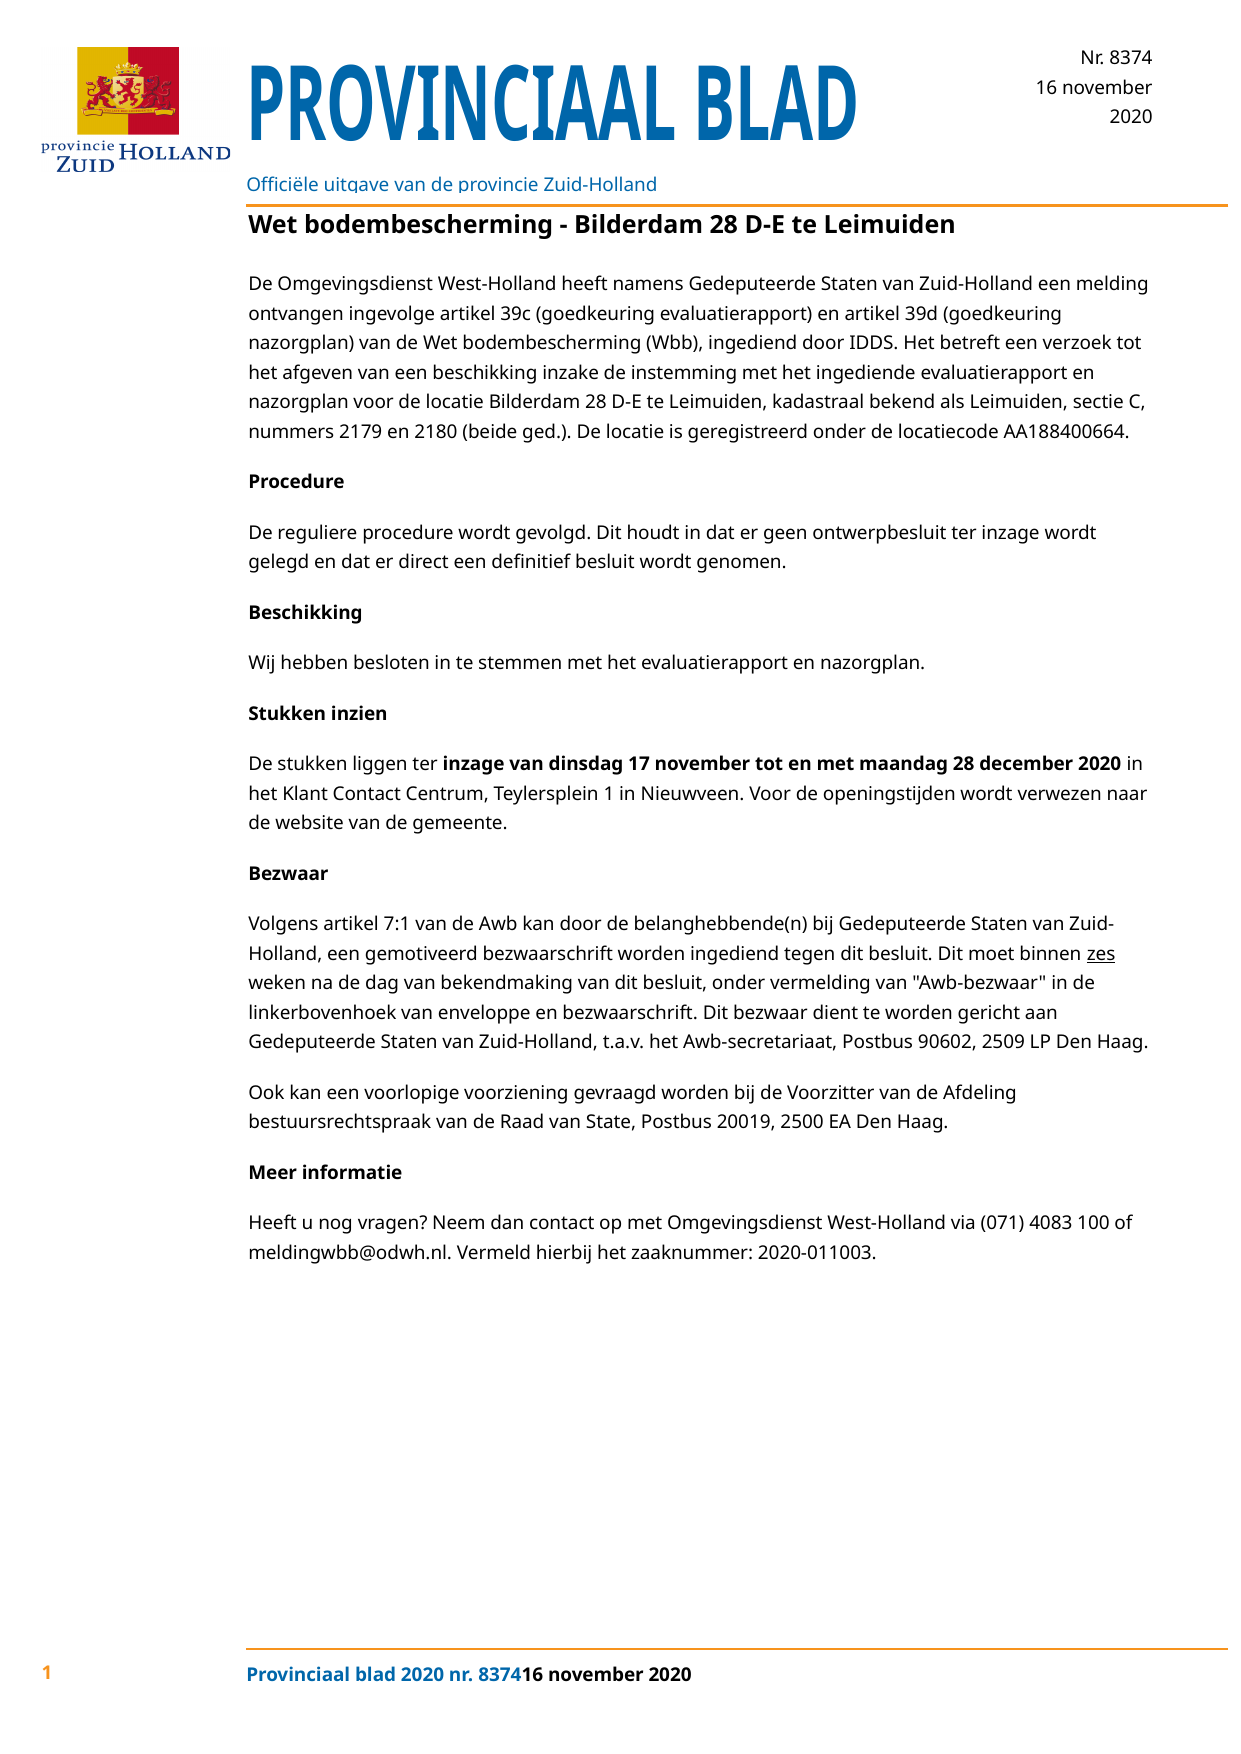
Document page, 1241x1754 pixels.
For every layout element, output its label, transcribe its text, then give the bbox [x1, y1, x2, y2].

text Bezwaar [248, 860, 1152, 886]
text De reguliere procedure wordt gevolgd. Dit houdt in dat er geen ontwerpbesluit ter inzage wordt gelegd en dat er direct een definitief besluit wordt genomen. [248, 519, 1152, 574]
text Heeft u nog vragen? Neem dan contact op met Omgevingsdienst West-Holland via (071) 4083 100 of meldingwbb@odwh.nl. Vermeld hierbij het zaaknummer: 2020-011003. [248, 1209, 1152, 1265]
text Meer informatie [248, 1159, 1152, 1185]
text Wij hebben besloten in te stemmen met het evaluatierapport en nazorgplan. [248, 649, 1152, 675]
text Wet bodembescherming - Bilderdam 28 D-E te Leimuiden [248, 207, 1152, 241]
text Volgens artikel 7:1 van de Awb kan door de belanghebbende(n) bij Gedeputeerde Staten van Zuid-Holland, een gemotiveerd bezwaarschrift worden ingediend tegen dit besluit. Dit moet binnen zes weken na de dag van bekendmaking van dit besluit, onder vermelding van "Awb-bezwaar" in de linkerbovenhoek van enveloppe en bezwaarschrift. Dit bezwaar dient te worden gericht aan Gedeputeerde Staten van Zuid-Holland, t.a.v. het Awb-secretariaat, Postbus 90602, 2509 LP Den Haag. [248, 910, 1152, 1054]
text De Omgevingsdienst West-Holland heeft namens Gedeputeerde Staten van Zuid-Holland een melding ontvangen ingevolge artikel 39c (goedkeuring evaluatierapport) en artikel 39d (goedkeuring nazorgplan) van de Wet bodembescherming (Wbb), ingediend door IDDS. Het betreft een verzoek tot het afgeven van een beschikking inzake de instemming met het ingediende evaluatierapport en nazorgplan voor de locatie Bilderdam 28 D-E te Leimuiden, kadastraal bekend als Leimuiden, sectie C, nummers 2179 en 2180 (beide ged.). De locatie is geregistreerd onder de locatiecode AA188400664. [248, 270, 1152, 444]
text Procedure [248, 469, 1152, 494]
picture [41, 47, 231, 172]
text De stukken liggen ter inzage van dinsdag 17 november tot en met maandag 28 december 2020 in het Klant Contact Centrum, Teylersplein 1 in Nieuwveen. Voor de openingstijden wordt verwezen naar de website van de gemeente. [248, 750, 1152, 835]
text Stukken inzien [248, 700, 1152, 726]
text Ook kan een voorlopige voorziening gevraagd worden bij de Voorzitter van de Afdeling bestuursrechtspraak van de Raad van State, Postbus 20019, 2500 EA Den Haag. [248, 1079, 1152, 1134]
text Beschikking [248, 599, 1152, 625]
